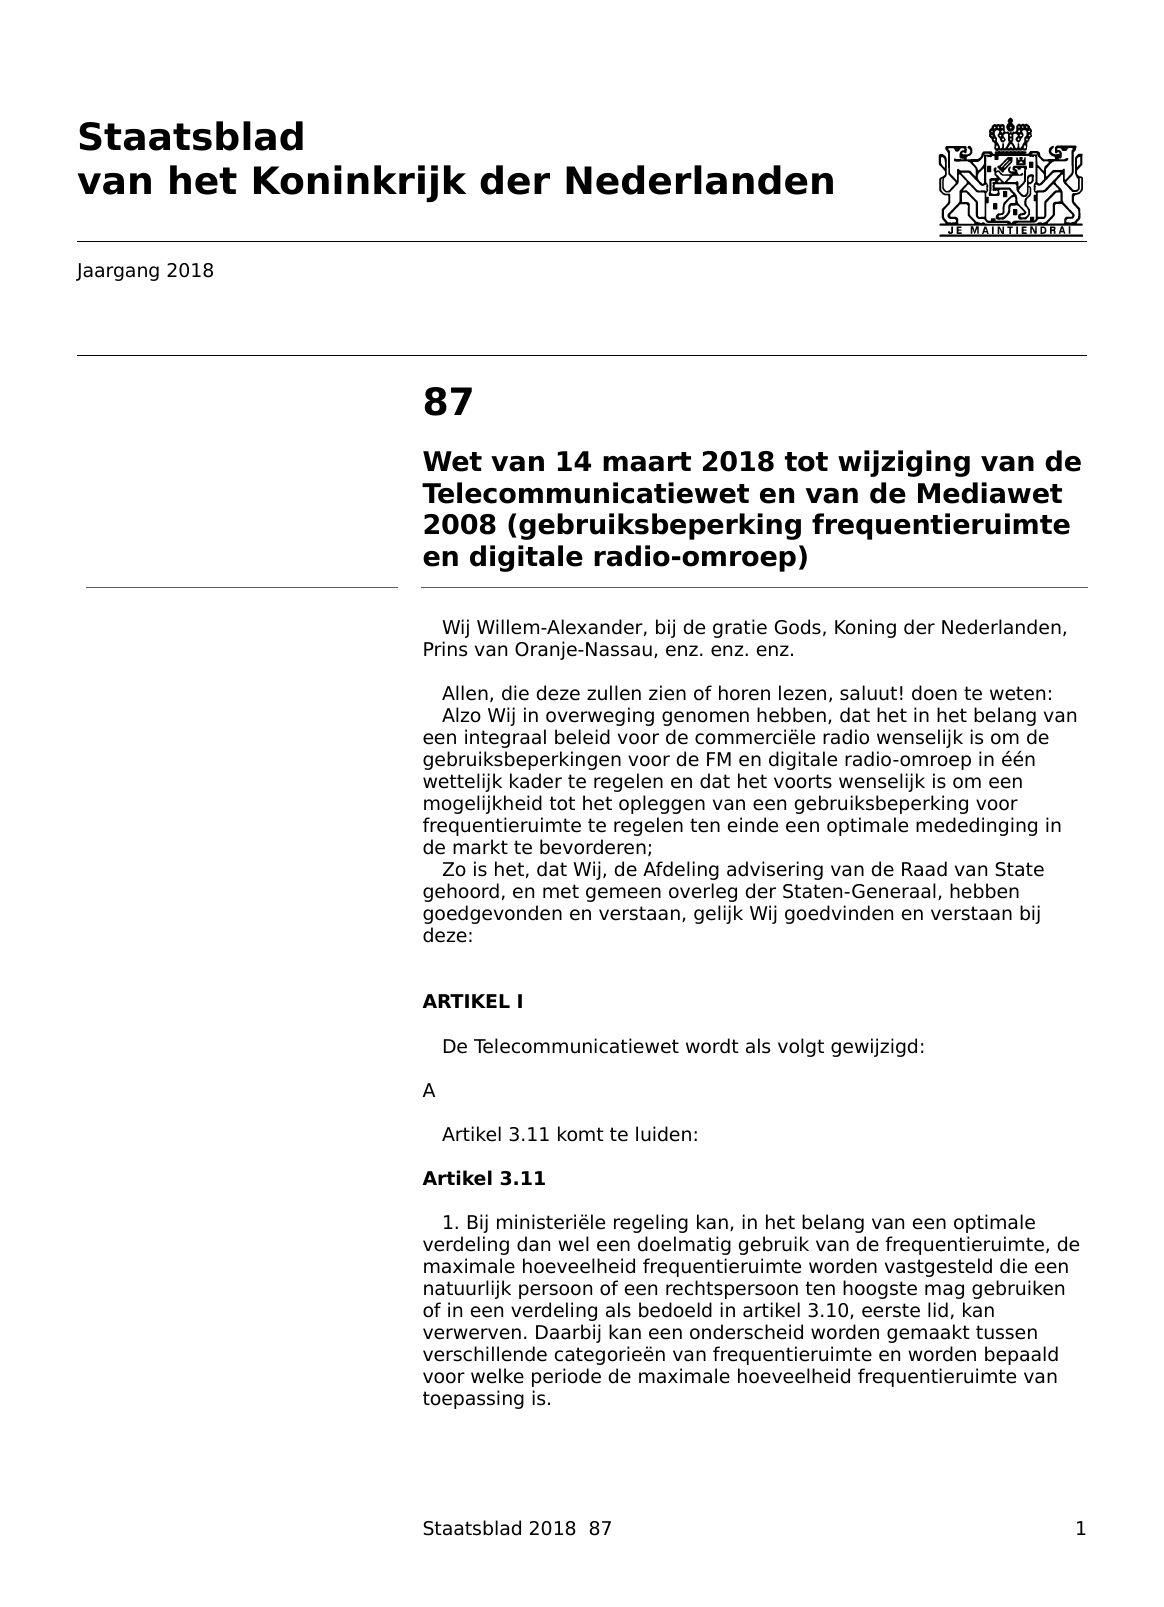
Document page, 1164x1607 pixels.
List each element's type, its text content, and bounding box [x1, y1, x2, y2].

subtitle ARTIKEL I [422, 991, 1087, 1013]
text A [422, 1080, 1087, 1102]
picture [936, 115, 1087, 240]
text De Telecommunicatiewet wordt als volgt gewijzigd: [422, 1036, 1087, 1058]
text 1. Bij ministeriële regeling kan, in het belang van een optimale verdeling dan wel een doelmatig gebruik van de frequentieruimte, de maximale hoeveelheid frequentieruimte worden vastgesteld die een natuurlijk persoon of een rechtspersoon ten hoogste mag gebruiken of in een verdeling als bedoeld in artikel 3.10, eerste lid, kan verwerven. Daarbij kan een onderscheid worden gemaakt tussen verschillende categorieën van frequentieruimte en worden bepaald voor welke periode de maximale hoeveelheid frequentieruimte van toepassing is. [422, 1212, 1087, 1410]
table_header [886, 100, 1087, 241]
text Wij Willem-Alexander, bij de gratie Gods, Koning der Nederlanden, Prins van Oranje-Nassau, enz. enz. enz. [422, 617, 1087, 661]
table_cell Jaargang 2018 [77, 242, 1087, 355]
text Artikel 3.11 komt te luiden: [422, 1124, 1087, 1146]
subtitle 87 [422, 381, 1087, 424]
text Zo is het, dat Wij, de Afdeling advisering van de Raad van State gehoord, en met gemeen overleg der Staten-Generaal, hebben goedgevonden en verstaan, gelijk Wij goedvinden en verstaan bij deze: [422, 859, 1087, 947]
subtitle Artikel 3.11 [422, 1168, 1087, 1190]
text Wet van 14 maart 2018 tot wijziging van de Telecommunicatiewet en van de Mediawet 2008 (gebruiksbeperking frequentieruimte en digitale radio-omroep) [422, 447, 1087, 573]
text Alzo Wij in overweging genomen hebben, dat het in het belang van een integraal beleid voor de commerciële radio wenselijk is om de gebruiksbeperkingen voor de FM en digitale radio-omroep in één wettelijk kader te regelen en dat het voorts wenselijk is om een mogelijkheid tot het opleggen van een gebruiksbeperking voor frequentieruimte te regelen ten einde een optimale mededinging in de markt te bevorderen; [422, 705, 1087, 859]
table_header Staatsblad van het Koninkrijk der Nederlanden [77, 100, 886, 241]
text Allen, die deze zullen zien of horen lezen, saluut! doen te weten: [422, 683, 1087, 705]
